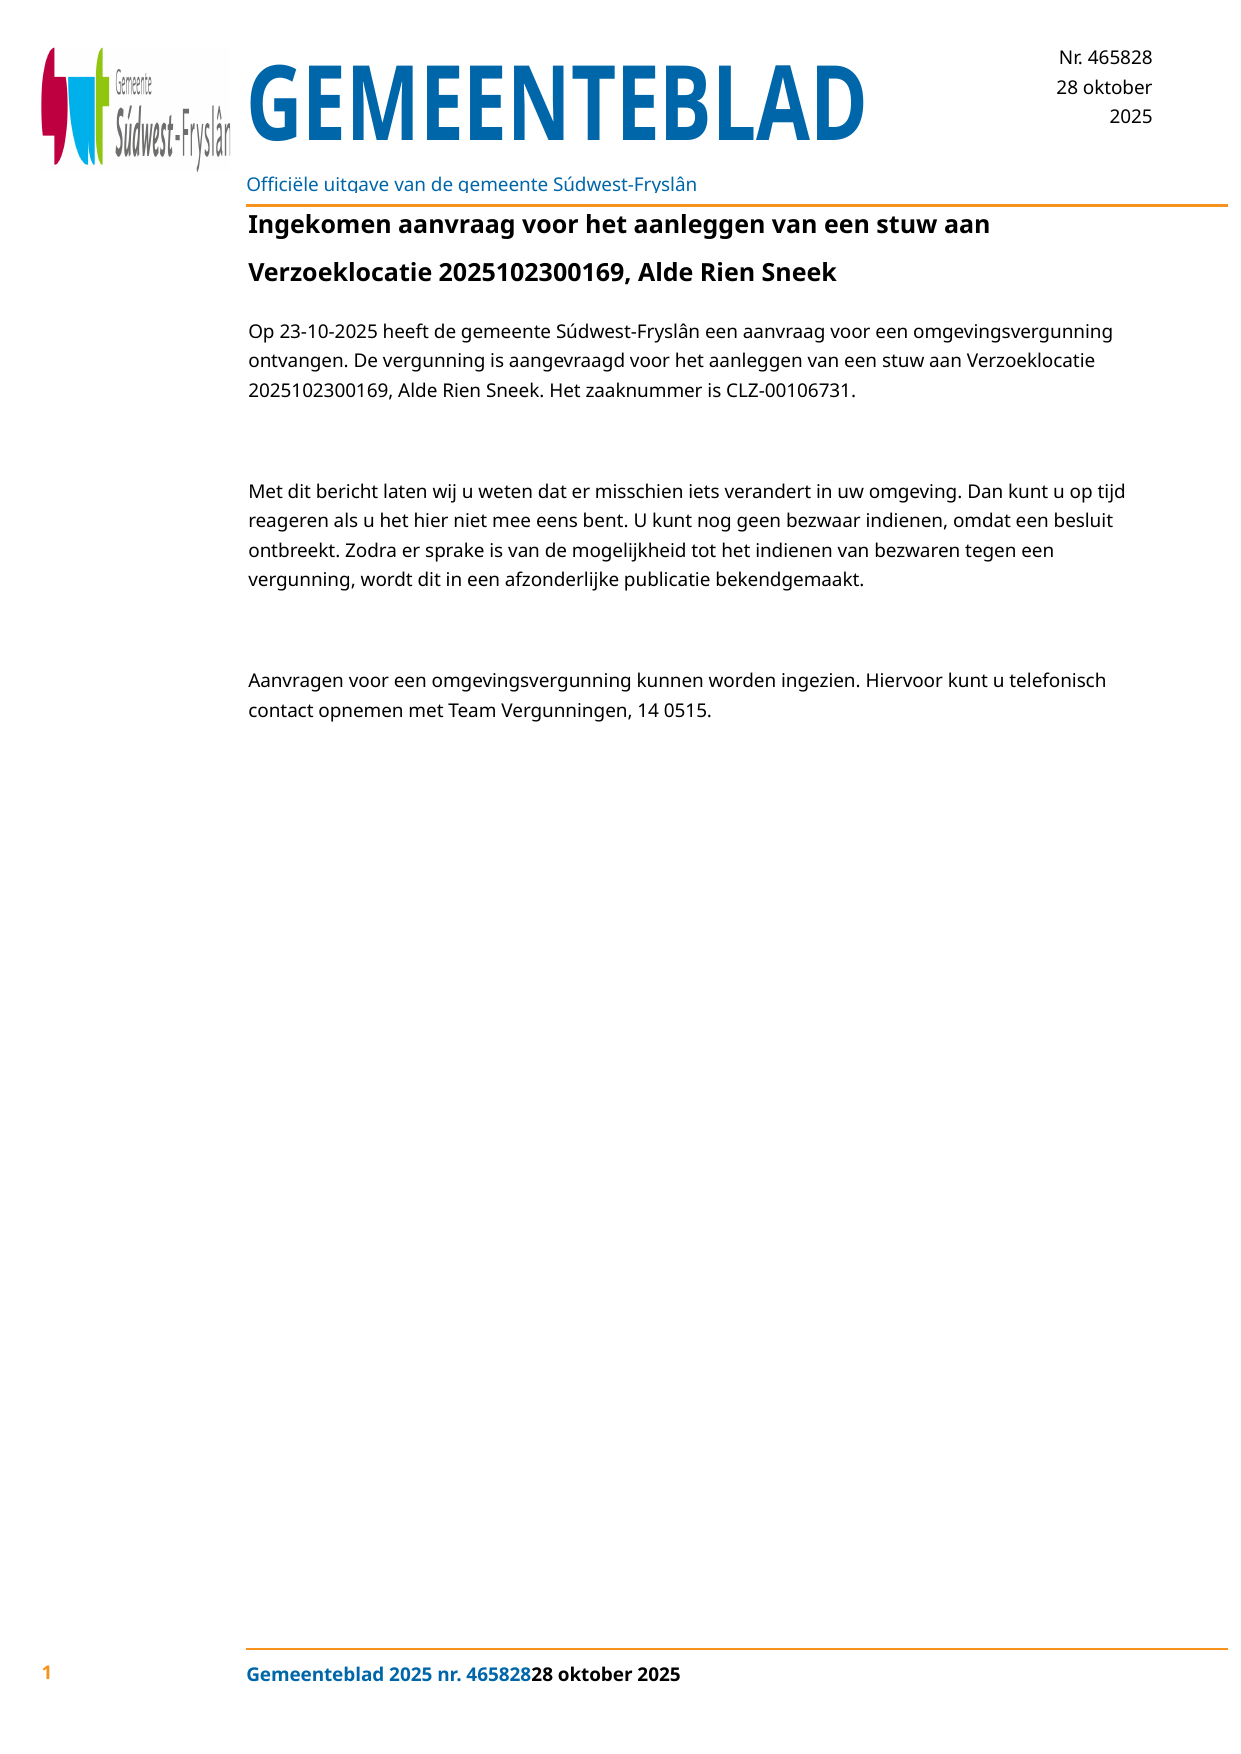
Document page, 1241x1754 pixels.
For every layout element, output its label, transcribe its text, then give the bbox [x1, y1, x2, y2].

text Aanvragen voor een omgevingsvergunning kunnen worden ingezien. Hiervoor kunt u telefonisch contact opnemen met Team Vergunningen, 14 0515. [248, 667, 1152, 723]
picture [41, 47, 231, 172]
text Ingekomen aanvraag voor het aanleggen van een stuw aan Verzoeklocatie 2025102300169, Alde Rien Sneek [248, 207, 1152, 288]
text Met dit bericht laten wij u weten dat er misschien iets verandert in uw omgeving. Dan kunt u op tijd reageren als u het hier niet mee eens bent. U kunt nog geen bezwaar indienen, omdat een besluit ontbreekt. Zodra er sprake is van de mogelijkheid tot het indienen van bezwaren tegen een vergunning, wordt dit in een afzonderlijke publicatie bekendgemaakt. [248, 478, 1152, 592]
text Op 23-10-2025 heeft de gemeente Súdwest-Fryslân een aanvraag voor een omgevingsvergunning ontvangen. De vergunning is aangevraagd voor het aanleggen van een stuw aan Verzoeklocatie 2025102300169, Alde Rien Sneek. Het zaaknummer is CLZ-00106731. [248, 318, 1152, 403]
